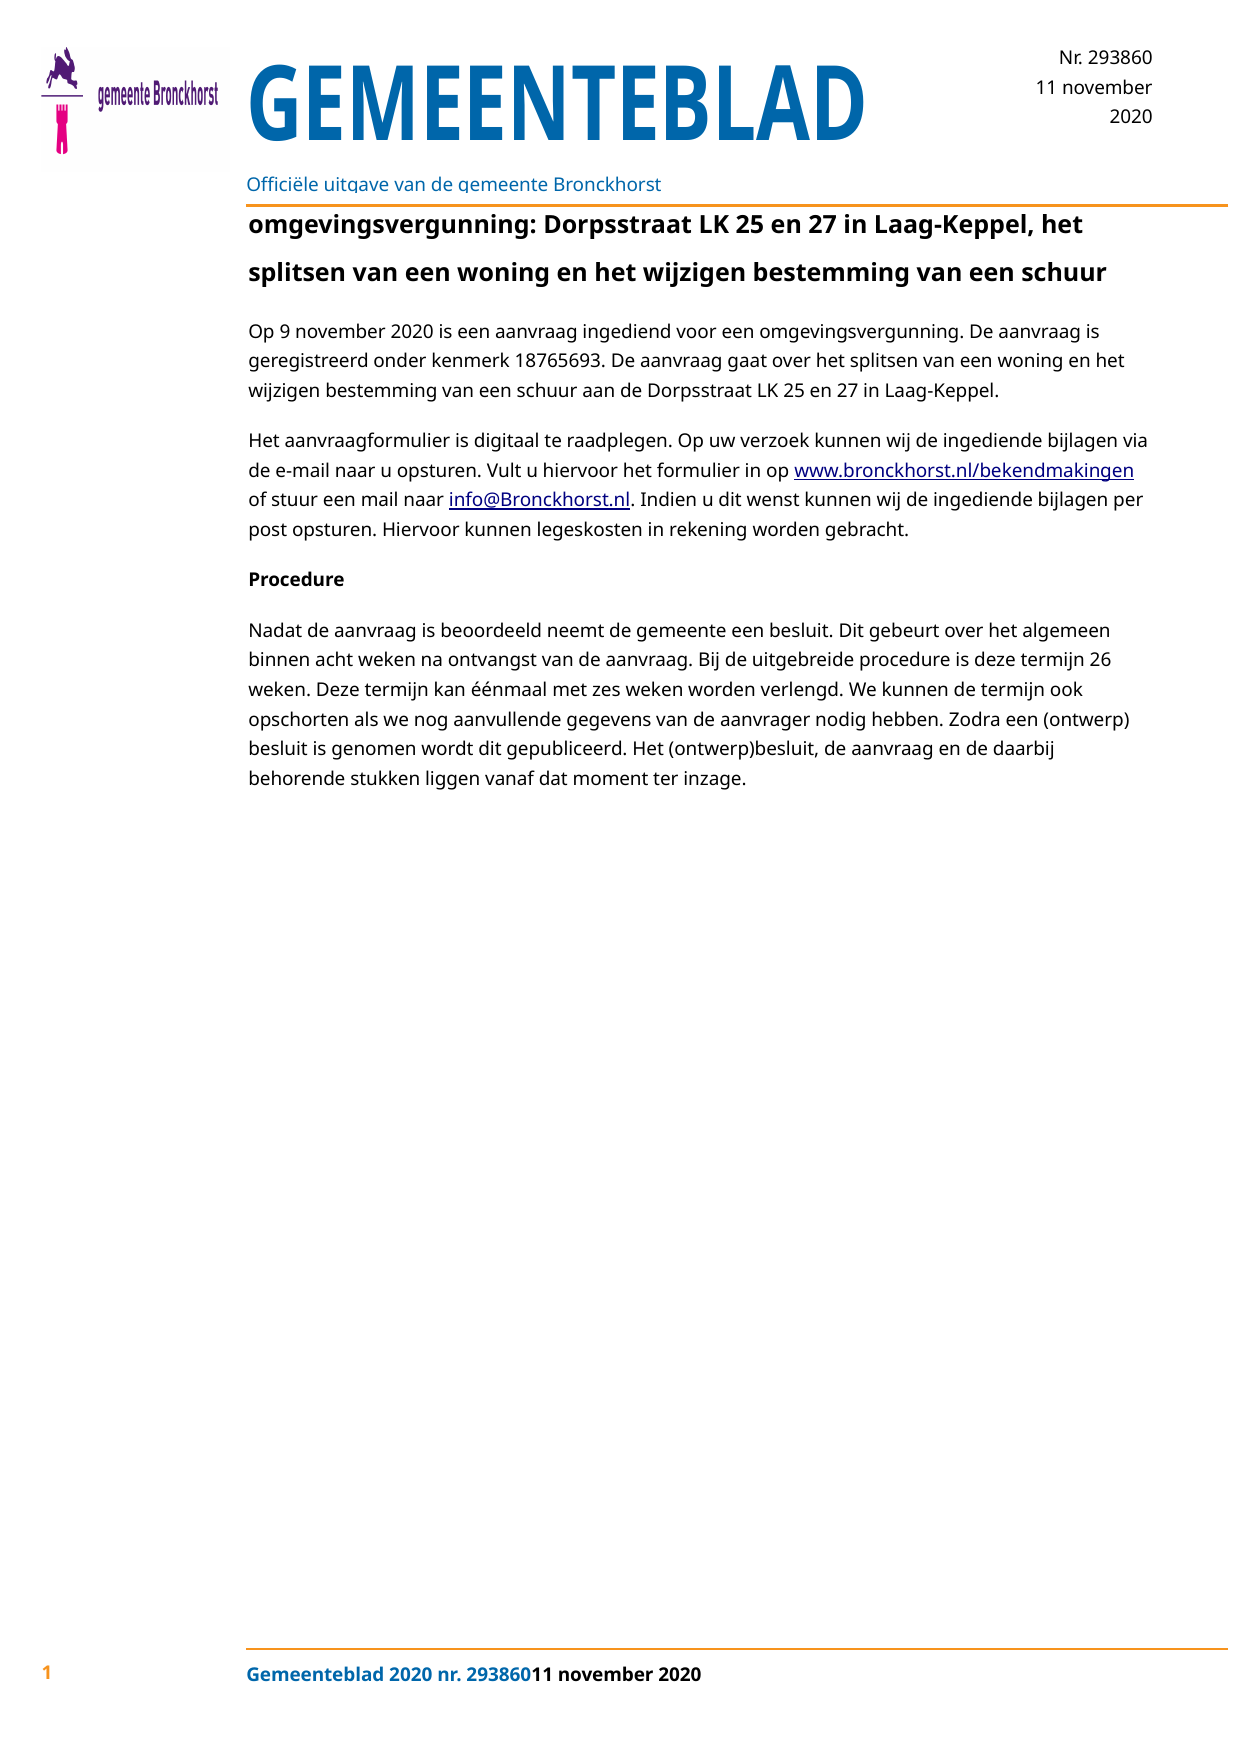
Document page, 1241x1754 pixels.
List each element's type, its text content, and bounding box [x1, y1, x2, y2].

text Op 9 november 2020 is een aanvraag ingediend voor een omgevingsvergunning. De aanvraag is geregistreerd onder kenmerk 18765693. De aanvraag gaat over het splitsen van een woning en het wijzigen bestemming van een schuur aan de Dorpsstraat LK 25 en 27 in Laag-Keppel. [248, 318, 1152, 403]
text Het aanvraagformulier is digitaal te raadplegen. Op uw verzoek kunnen wij de ingediende bijlagen via de e-mail naar u opsturen. Vult u hiervoor het formulier in op www.bronckhorst.nl/bekendmakingen of stuur een mail naar info@Bronckhorst.nl. Indien u dit wenst kunnen wij de ingediende bijlagen per post opsturen. Hiervoor kunnen legeskosten in rekening worden gebracht. [248, 427, 1152, 542]
picture [41, 47, 231, 172]
text omgevingsvergunning: Dorpsstraat LK 25 en 27 in Laag-Keppel, het splitsen van een woning en het wijzigen bestemming van een schuur [248, 207, 1152, 288]
text Nadat de aanvraag is beoordeeld neemt de gemeente een besluit. Dit gebeurt over het algemeen binnen acht weken na ontvangst van de aanvraag. Bij de uitgebreide procedure is deze termijn 26 weken. Deze termijn kan éénmaal met zes weken worden verlengd. We kunnen de termijn ook opschorten als we nog aanvullende gegevens van de aanvrager nodig hebben. Zodra een (ontwerp) besluit is genomen wordt dit gepubliceerd. Het (ontwerp)besluit, de aanvraag en de daarbij behorende stukken liggen vanaf dat moment ter inzage. [248, 617, 1152, 791]
text Procedure [248, 567, 1152, 592]
